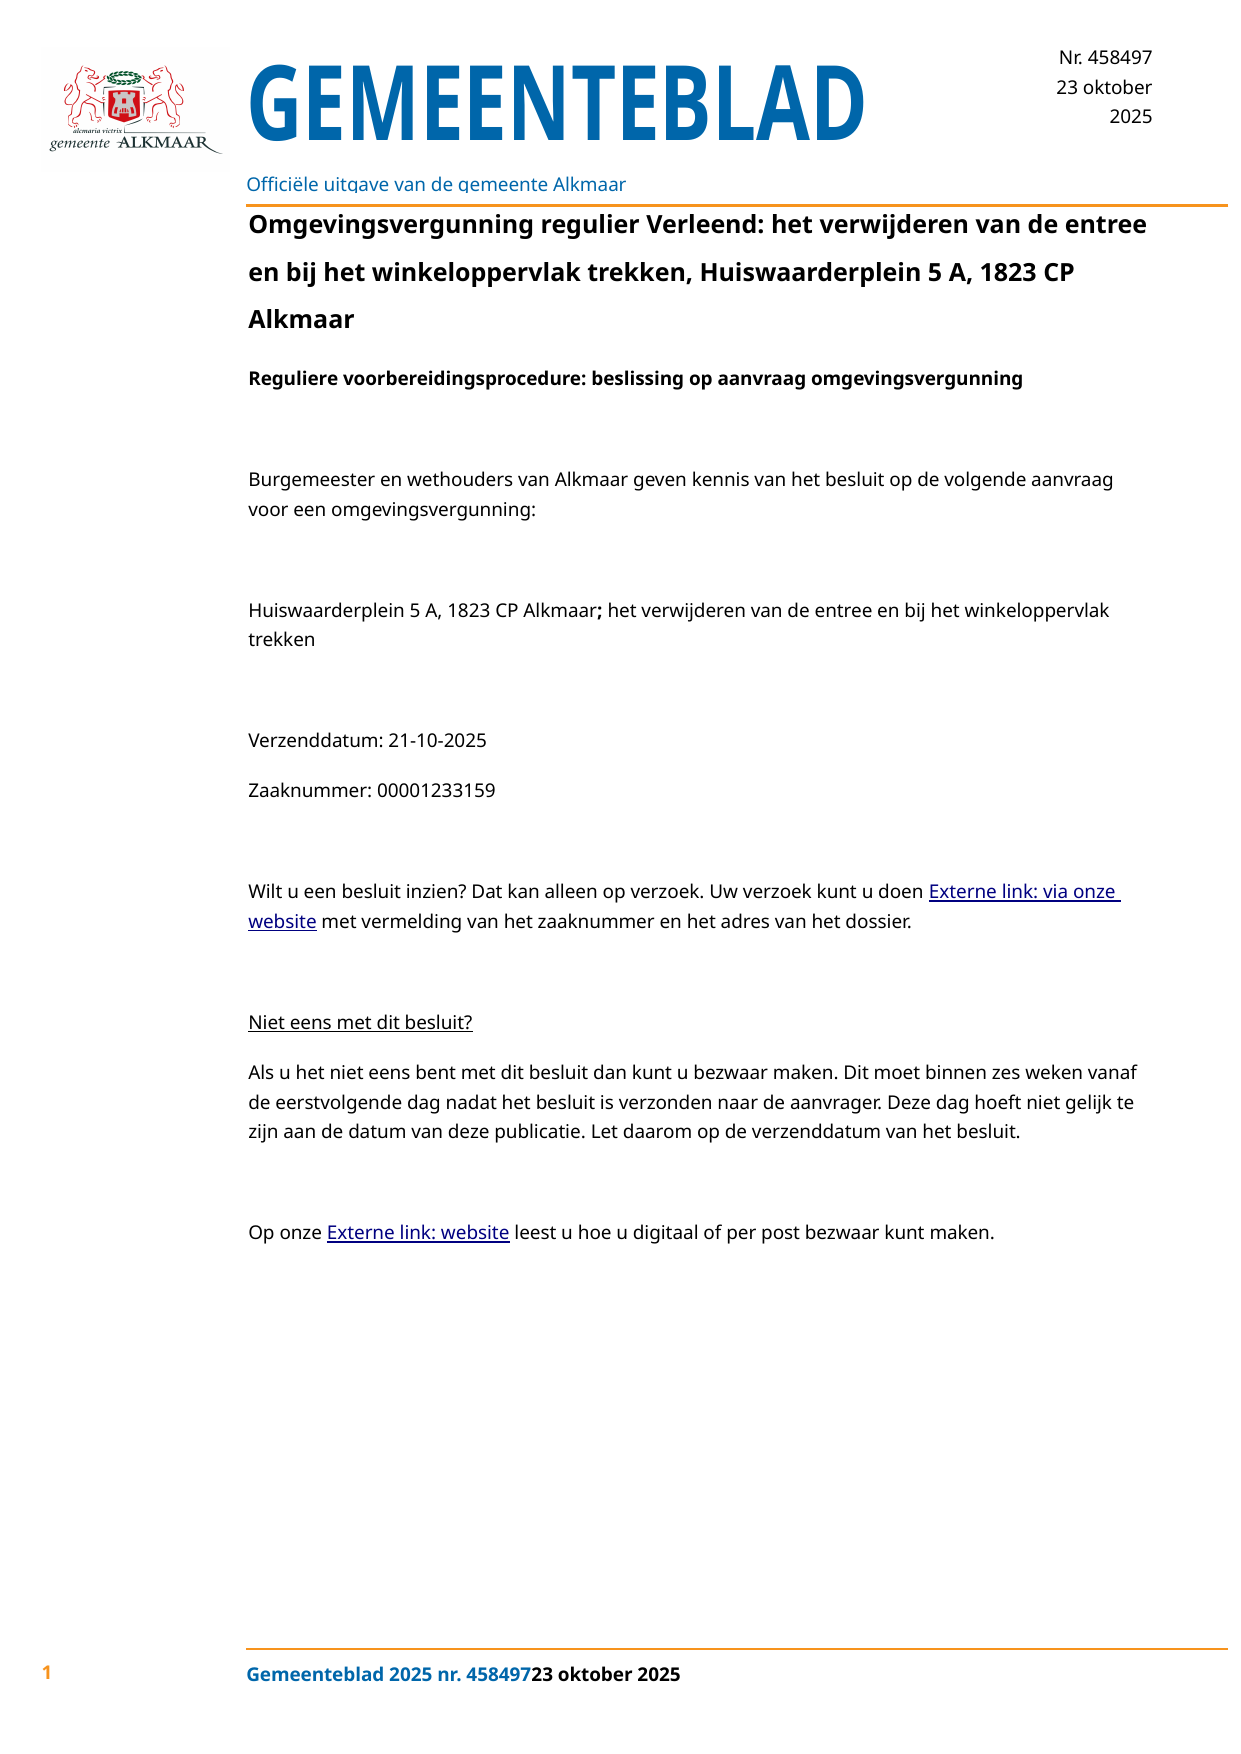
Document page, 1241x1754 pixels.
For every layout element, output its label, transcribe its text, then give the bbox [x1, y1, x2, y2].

text Als u het niet eens bent met dit besluit dan kunt u bezwaar maken. Dit moet binnen zes weken vanaf de eerstvolgende dag nadat het besluit is verzonden naar de aanvrager. Deze dag hoeft niet gelijk te zijn aan de datum van deze publicatie. Let daarom op de verzenddatum van het besluit. [248, 1059, 1152, 1144]
text Verzenddatum: 21-10-2025 [248, 727, 1152, 753]
text Op onze Externe link: website leest u hoe u digitaal of per post bezwaar kunt maken. [248, 1219, 1152, 1245]
text Wilt u een besluit inzien? Dat kan alleen op verzoek. Uw verzoek kunt u doen Externe link: via onze website met vermelding van het zaaknummer en het adres van het dossier. [248, 878, 1152, 934]
picture [41, 47, 231, 172]
text Niet eens met dit besluit? [248, 1009, 1152, 1034]
text Reguliere voorbereidingsprocedure: beslissing op aanvraag omgevingsvergunning [248, 366, 1152, 391]
text Omgevingsvergunning regulier Verleend: het verwijderen van de entree en bij het winkeloppervlak trekken, Huiswaarderplein 5 A, 1823 CP Alkmaar [248, 207, 1152, 336]
text Huiswaarderplein 5 A, 1823 CP Alkmaar; het verwijderen van de entree en bij het winkeloppervlak trekken [248, 597, 1152, 652]
text Zaaknummer: 00001233159 [248, 778, 1152, 803]
text Burgemeester en wethouders van Alkmaar geven kennis van het besluit op de volgende aanvraag voor een omgevingsvergunning: [248, 466, 1152, 522]
